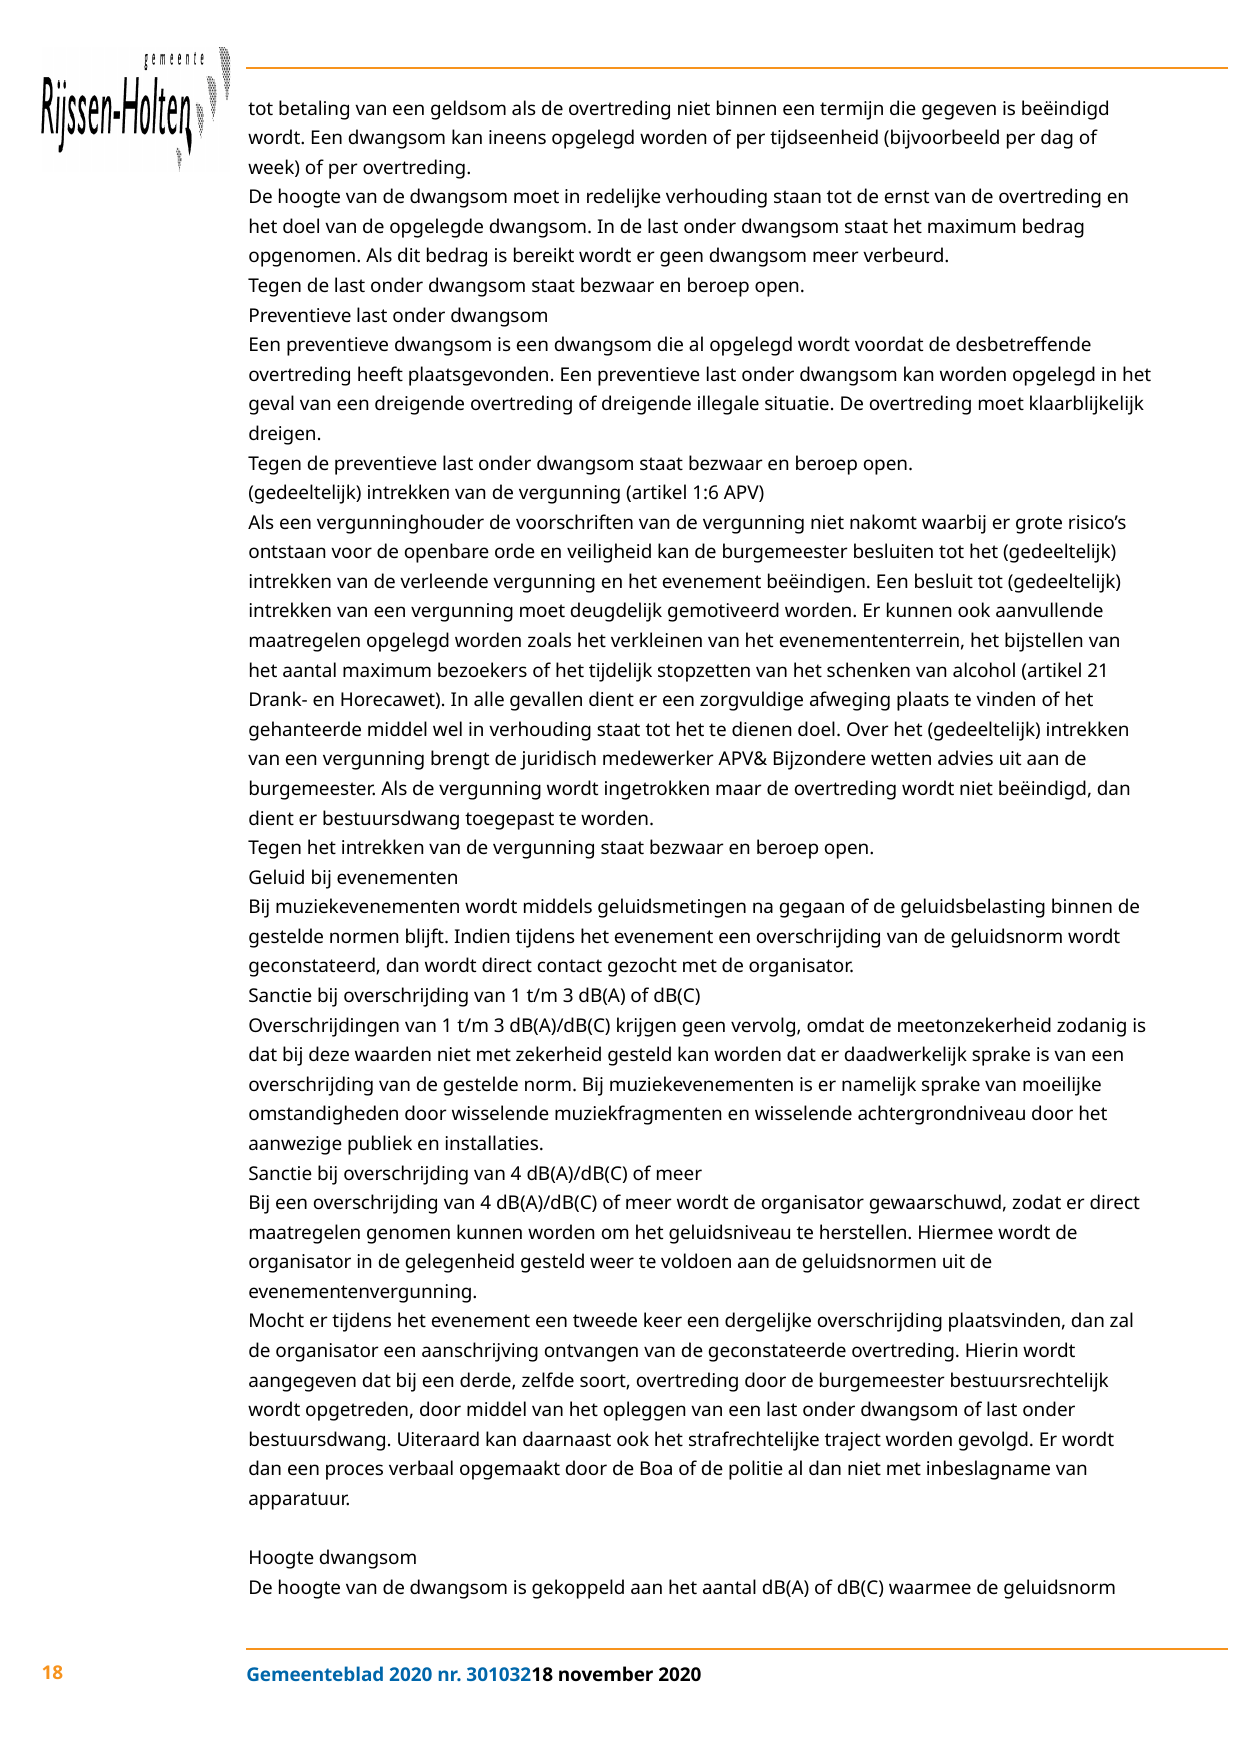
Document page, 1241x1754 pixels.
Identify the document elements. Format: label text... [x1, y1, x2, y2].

text Bij muziekevenementen wordt middels geluidsmetingen na gegaan of de geluidsbelasting binnen de gestelde normen blijft. Indien tijdens het evenement een overschrijding van de geluidsnorm wordt geconstateerd, dan wordt direct contact gezocht met de organisator. [248, 893, 1152, 978]
text Mocht er tijdens het evenement een tweede keer een dergelijke overschrijding plaatsvinden, dan zal de organisator een aanschrijving ontvangen van de geconstateerde overtreding. Hierin wordt aangegeven dat bij een derde, zelfde soort, overtreding door de burgemeester bestuursrechtelijk wordt opgetreden, door middel van het opleggen van een last onder dwangsom of last onder bestuursdwang. Uiteraard kan daarnaast ook het strafrechtelijke traject worden gevolgd. Er wordt dan een proces verbaal opgemaakt door de Boa of de politie al dan niet met inbeslagname van apparatuur. [248, 1308, 1152, 1511]
text Hoogte dwangsom [248, 1544, 1152, 1570]
text Sanctie bij overschrijding van 1 t/m 3 dB(A) of dB(C) [248, 982, 1152, 1008]
text Tegen de preventieve last onder dwangsom staat bezwaar en beroep open. [248, 450, 1152, 476]
text aanwezige publiek en installaties. [248, 1130, 1152, 1156]
text Sanctie bij overschrijding van 4 dB(A)/dB(C) of meer [248, 1160, 1152, 1186]
text overschrijding van de gestelde norm. Bij muziekevenementen is er namelijk sprake van moeilijke [248, 1071, 1152, 1097]
text Als een vergunninghouder de voorschriften van de vergunning niet nakomt waarbij er grote risico’s ontstaan voor de openbare orde en veiligheid kan de burgemeester besluiten tot het (gedeeltelijk) intrekken van de verleende vergunning en het evenement beëindigen. Een besluit tot (gedeeltelijk) intrekken van een vergunning moet deugdelijk gemotiveerd worden. Er kunnen ook aanvullende maatregelen opgelegd worden zoals het verkleinen van het evenemententerrein, het bijstellen van het aantal maximum bezoekers of het tijdelijk stopzetten van het schenken van alcohol (artikel 21 Drank- en Horecawet). In alle gevallen dient er een zorgvuldige afweging plaats te vinden of het gehanteerde middel wel in verhouding staat tot het te dienen doel. Over het (gedeeltelijk) intrekken van een vergunning brengt de juridisch medewerker APV& Bijzondere wetten advies uit aan de burgemeester. Als de vergunning wordt ingetrokken maar de overtreding wordt niet beëindigd, dan dient er bestuursdwang toegepast te worden. [248, 509, 1152, 831]
text (gedeeltelijk) intrekken van de vergunning (artikel 1:6 APV) [248, 479, 1152, 505]
text Overschrijdingen van 1 t/m 3 dB(A)/dB(C) krijgen geen vervolg, omdat de meetonzekerheid zodanig is dat bij deze waarden niet met zekerheid gesteld kan worden dat er daadwerkelijk sprake is van een [248, 1012, 1152, 1067]
text maatregelen genomen kunnen worden om het geluidsniveau te herstellen. Hiermee wordt de organisator in de gelegenheid gesteld weer te voldoen aan de geluidsnormen uit de evenementenvergunning. [248, 1219, 1152, 1304]
text Tegen het intrekken van de vergunning staat bezwaar en beroep open. [248, 834, 1152, 860]
text tot betaling van een geldsom als de overtreding niet binnen een termijn die gegeven is beëindigd wordt. Een dwangsom kan ineens opgelegd worden of per tijdseenheid (bijvoorbeeld per dag of week) of per overtreding. [248, 95, 1152, 180]
text omstandigheden door wisselende muziekfragmenten en wisselende achtergrondniveau door het [248, 1101, 1152, 1126]
text De hoogte van de dwangsom is gekoppeld aan het aantal dB(A) of dB(C) waarmee de geluidsnorm [248, 1574, 1152, 1600]
text De hoogte van de dwangsom moet in redelijke verhouding staan tot de ernst van de overtreding en het doel van de opgelegde dwangsom. In de last onder dwangsom staat het maximum bedrag opgenomen. Als dit bedrag is bereikt wordt er geen dwangsom meer verbeurd. [248, 183, 1152, 268]
picture [41, 47, 231, 172]
text Een preventieve dwangsom is een dwangsom die al opgelegd wordt voordat de desbetreffende overtreding heeft plaatsgevonden. Een preventieve last onder dwangsom kan worden opgelegd in het geval van een dreigende overtreding of dreigende illegale situatie. De overtreding moet klaarblijkelijk dreigen. [248, 331, 1152, 446]
text Tegen de last onder dwangsom staat bezwaar en beroep open. [248, 272, 1152, 298]
text Bij een overschrijding van 4 dB(A)/dB(C) of meer wordt de organisator gewaarschuwd, zodat er direct [248, 1189, 1152, 1215]
text Geluid bij evenementen [248, 864, 1152, 890]
text Preventieve last onder dwangsom [248, 302, 1152, 328]
